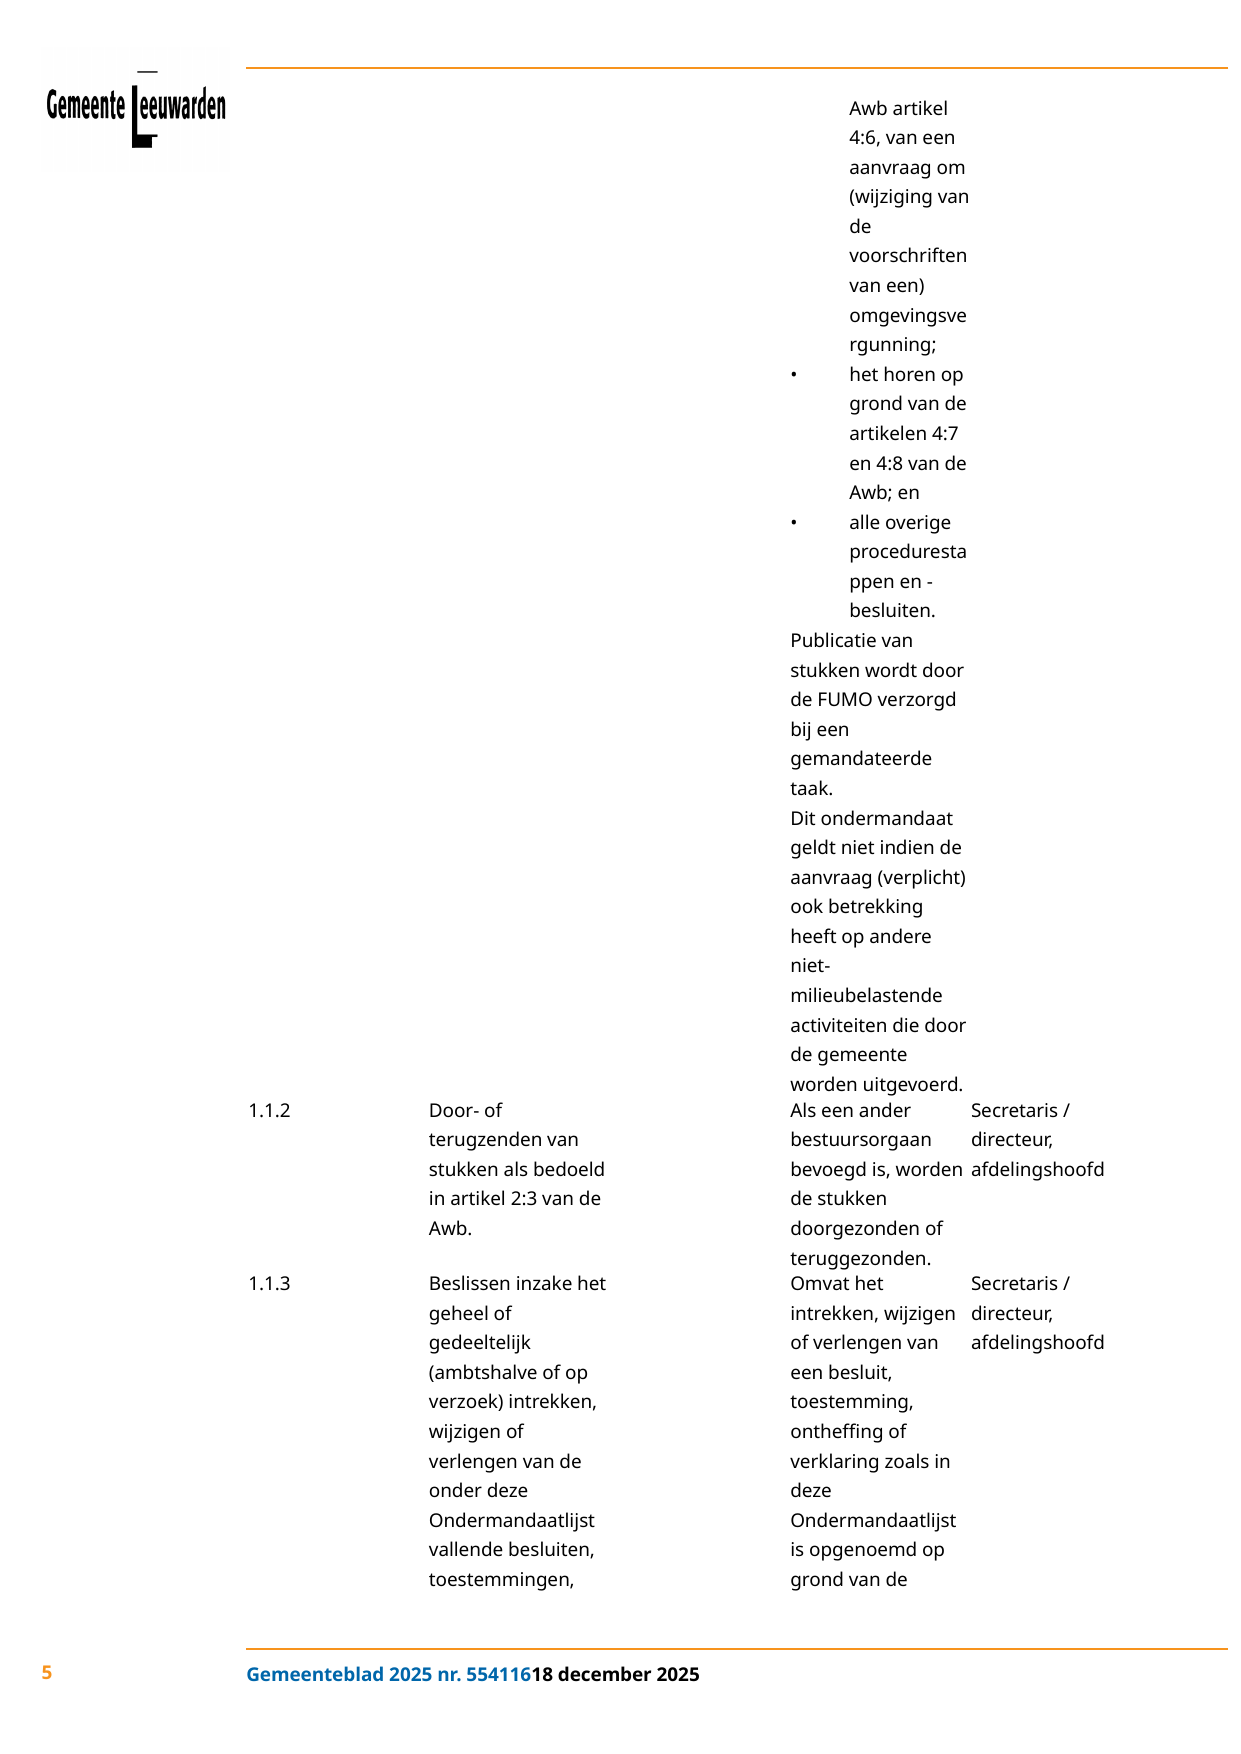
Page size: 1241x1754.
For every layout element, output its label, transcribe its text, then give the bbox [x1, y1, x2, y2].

table_cell Beslissen inzake het geheel of gedeeltelijk (ambtshalve of op verzoek) intrekken, wijzigen of verlengen van de onder deze Ondermandaatlijst vallende besluiten, toestemmingen, [429, 1270, 609, 1592]
table_cell Omvat het intrekken, wijzigen of verlengen van een besluit, toestemming, ontheffing of verklaring zoals in deze Ondermandaatlijst is opgenoemd op grond van de [790, 1270, 971, 1592]
table_cell Secretaris / directeur, afdelingshoofd [971, 1270, 1152, 1592]
table_cell 1.1.3 [248, 1270, 429, 1592]
table_cell [971, 95, 1152, 1097]
table_cell Door- of terugzenden van stukken als bedoeld in artikel 2:3 van de Awb. [429, 1097, 609, 1270]
table_cell [248, 95, 429, 1097]
table_cell [609, 1097, 790, 1270]
table_cell Als een ander bestuursorgaan bevoegd is, worden de stukken doorgezonden of teruggezonden. [790, 1097, 971, 1270]
table_cell [429, 95, 609, 1097]
table_cell Awb artikel 4:6, van een aanvraag om (wijziging van de voorschriften van een) omgevingsvergunning; het horen op grond van de artikelen 4:7 en 4:8 van de Awb; en alle overige procedurestappen en -besluiten. Publicatie van stukken wordt door de FUMO verzorgd bij een gemandateerde taak. Dit ondermandaat geldt niet indien de aanvraag (verplicht) ook betrekking heeft op andere niet-milieubelastende activiteiten die door de gemeente worden uitgevoerd. [790, 95, 971, 1097]
picture [41, 47, 231, 172]
table_cell Secretaris / directeur, afdelingshoofd [971, 1097, 1152, 1270]
table_cell 1.1.2 [248, 1097, 429, 1270]
table_cell [609, 95, 790, 1097]
table_cell [609, 1270, 790, 1592]
